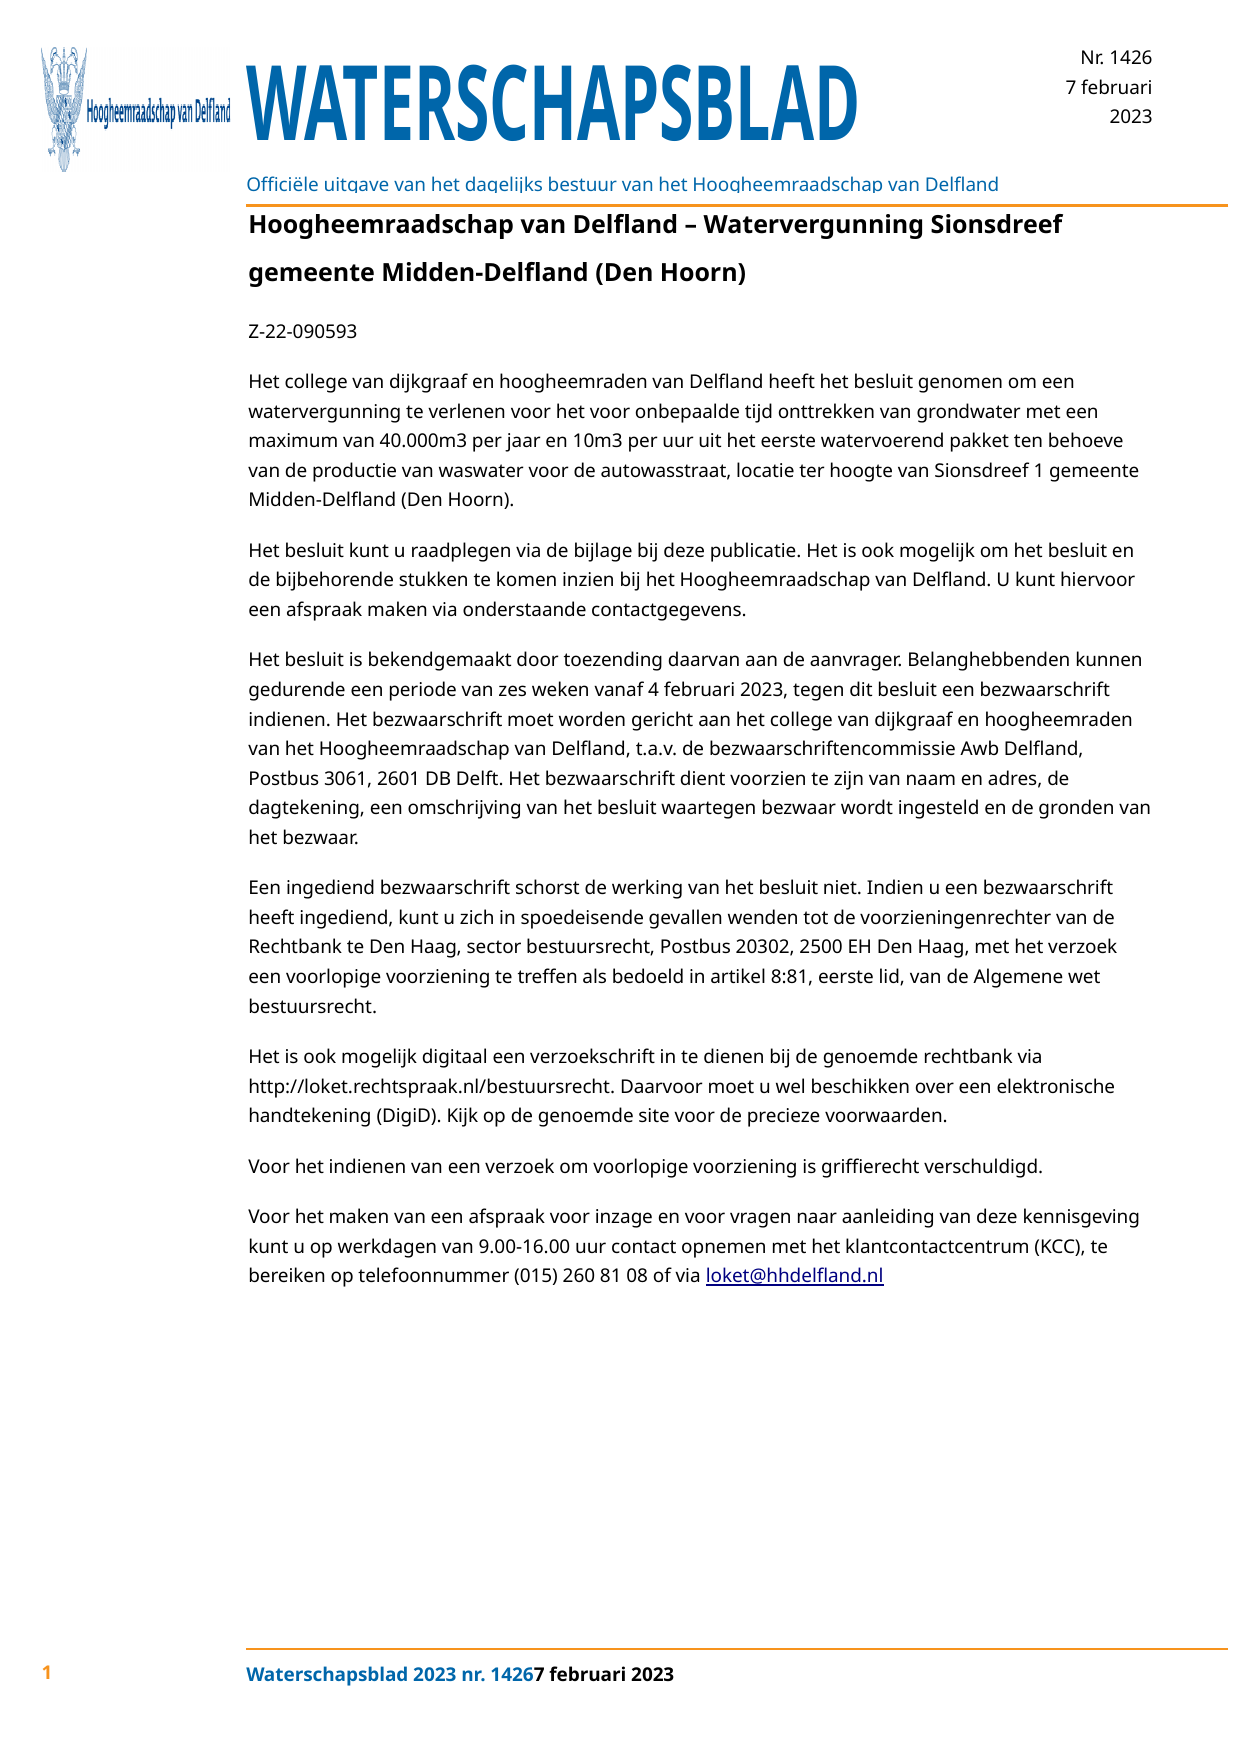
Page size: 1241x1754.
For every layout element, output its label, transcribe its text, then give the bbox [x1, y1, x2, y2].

text Het is ook mogelijk digitaal een verzoekschrift in te dienen bij de genoemde rechtbank via http://loket.rechtspraak.nl/bestuursrecht. Daarvoor moet u wel beschikken over een elektronische handtekening (DigiD). Kijk op de genoemde site voor de precieze voorwaarden. [248, 1043, 1152, 1128]
text Z-22-090593 [248, 318, 1152, 344]
text Voor het maken van een afspraak voor inzage en voor vragen naar aanleiding van deze kennisgeving kunt u op werkdagen van 9.00-16.00 uur contact opnemen met het klantcontactcentrum (KCC), te bereiken op telefoonnummer (015) 260 81 08 of via loket@hhdelfland.nl [248, 1203, 1152, 1288]
text Het besluit kunt u raadplegen via de bijlage bij deze publicatie. Het is ook mogelijk om het besluit en de bijbehorende stukken te komen inzien bij het Hoogheemraadschap van Delfland. U kunt hiervoor een afspraak maken via onderstaande contactgegevens. [248, 537, 1152, 622]
text Een ingediend bezwaarschrift schorst de werking van het besluit niet. Indien u een bezwaarschrift heeft ingediend, kunt u zich in spoedeisende gevallen wenden tot de voorzieningenrechter van de Rechtbank te Den Haag, sector bestuursrecht, Postbus 20302, 2500 EH Den Haag, met het verzoek een voorlopige voorziening te treffen als bedoeld in artikel 8:81, eerste lid, van de Algemene wet bestuursrecht. [248, 874, 1152, 1019]
text Voor het indienen van een verzoek om voorlopige voorziening is griffierecht verschuldigd. [248, 1153, 1152, 1179]
text Hoogheemraadschap van Delfland – Watervergunning Sionsdreef gemeente Midden-Delfland (Den Hoorn) [248, 207, 1152, 288]
text Het college van dijkgraaf en hoogheemraden van Delfland heeft het besluit genomen om een watervergunning te verlenen voor het voor onbepaalde tijd onttrekken van grondwater met een maximum van 40.000m3 per jaar en 10m3 per uur uit het eerste watervoerend pakket ten behoeve van de productie van waswater voor de autowasstraat, locatie ter hoogte van Sionsdreef 1 gemeente Midden-Delfland (Den Hoorn). [248, 368, 1152, 512]
picture [41, 47, 231, 172]
text Het besluit is bekendgemaakt door toezending daarvan aan de aanvrager. Belanghebbenden kunnen gedurende een periode van zes weken vanaf 4 februari 2023, tegen dit besluit een bezwaarschrift indienen. Het bezwaarschrift moet worden gericht aan het college van dijkgraaf en hoogheemraden van het Hoogheemraadschap van Delfland, t.a.v. de bezwaarschriftencommissie Awb Delfland, Postbus 3061, 2601 DB Delft. Het bezwaarschrift dient voorzien te zijn van naam en adres, de dagtekening, een omschrijving van het besluit waartegen bezwaar wordt ingesteld en de gronden van het bezwaar. [248, 647, 1152, 850]
